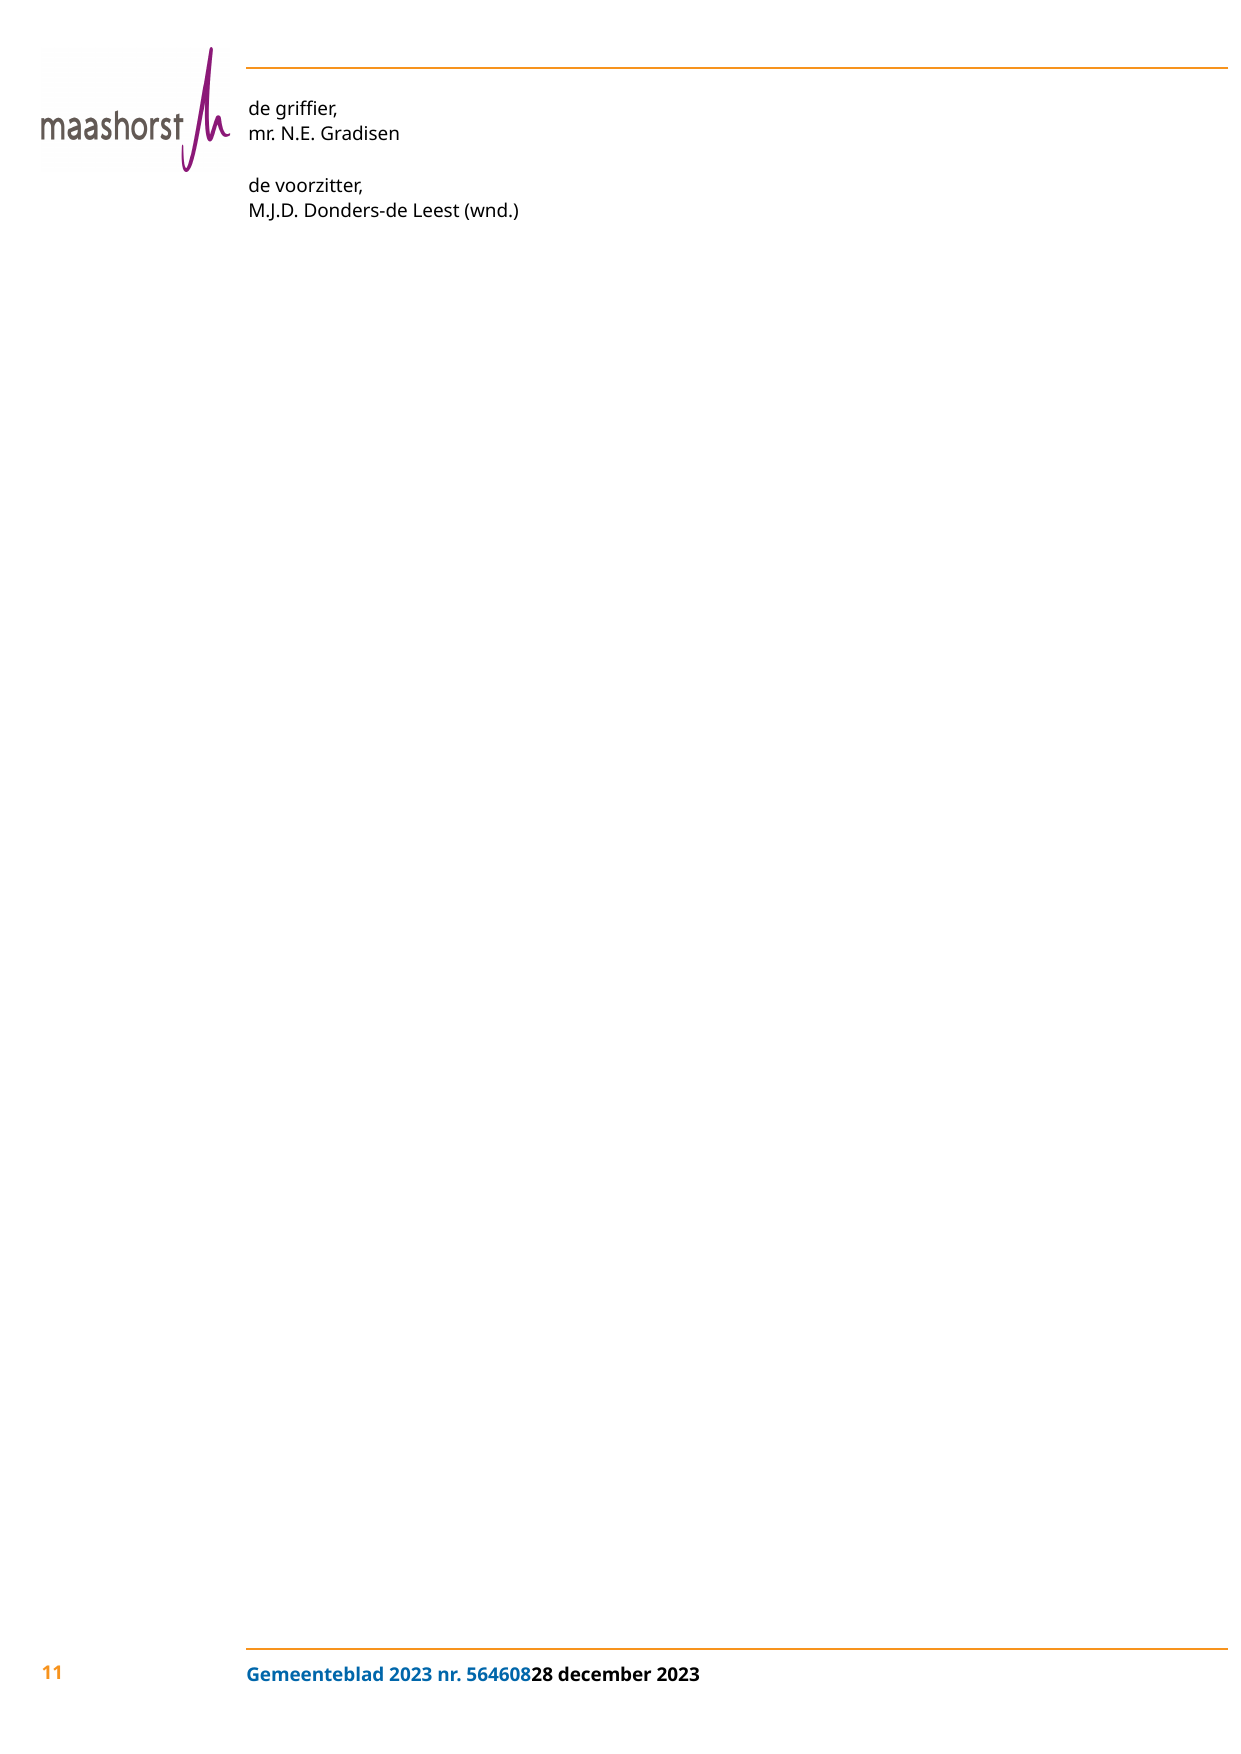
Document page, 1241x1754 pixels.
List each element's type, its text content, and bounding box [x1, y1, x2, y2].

text mr. N.E. Gradisen [248, 121, 1152, 146]
picture [41, 47, 231, 172]
text de voorzitter, [248, 172, 1152, 198]
text M.J.D. Donders-de Leest (wnd.) [248, 198, 1152, 223]
text de griffier, [248, 95, 1152, 121]
